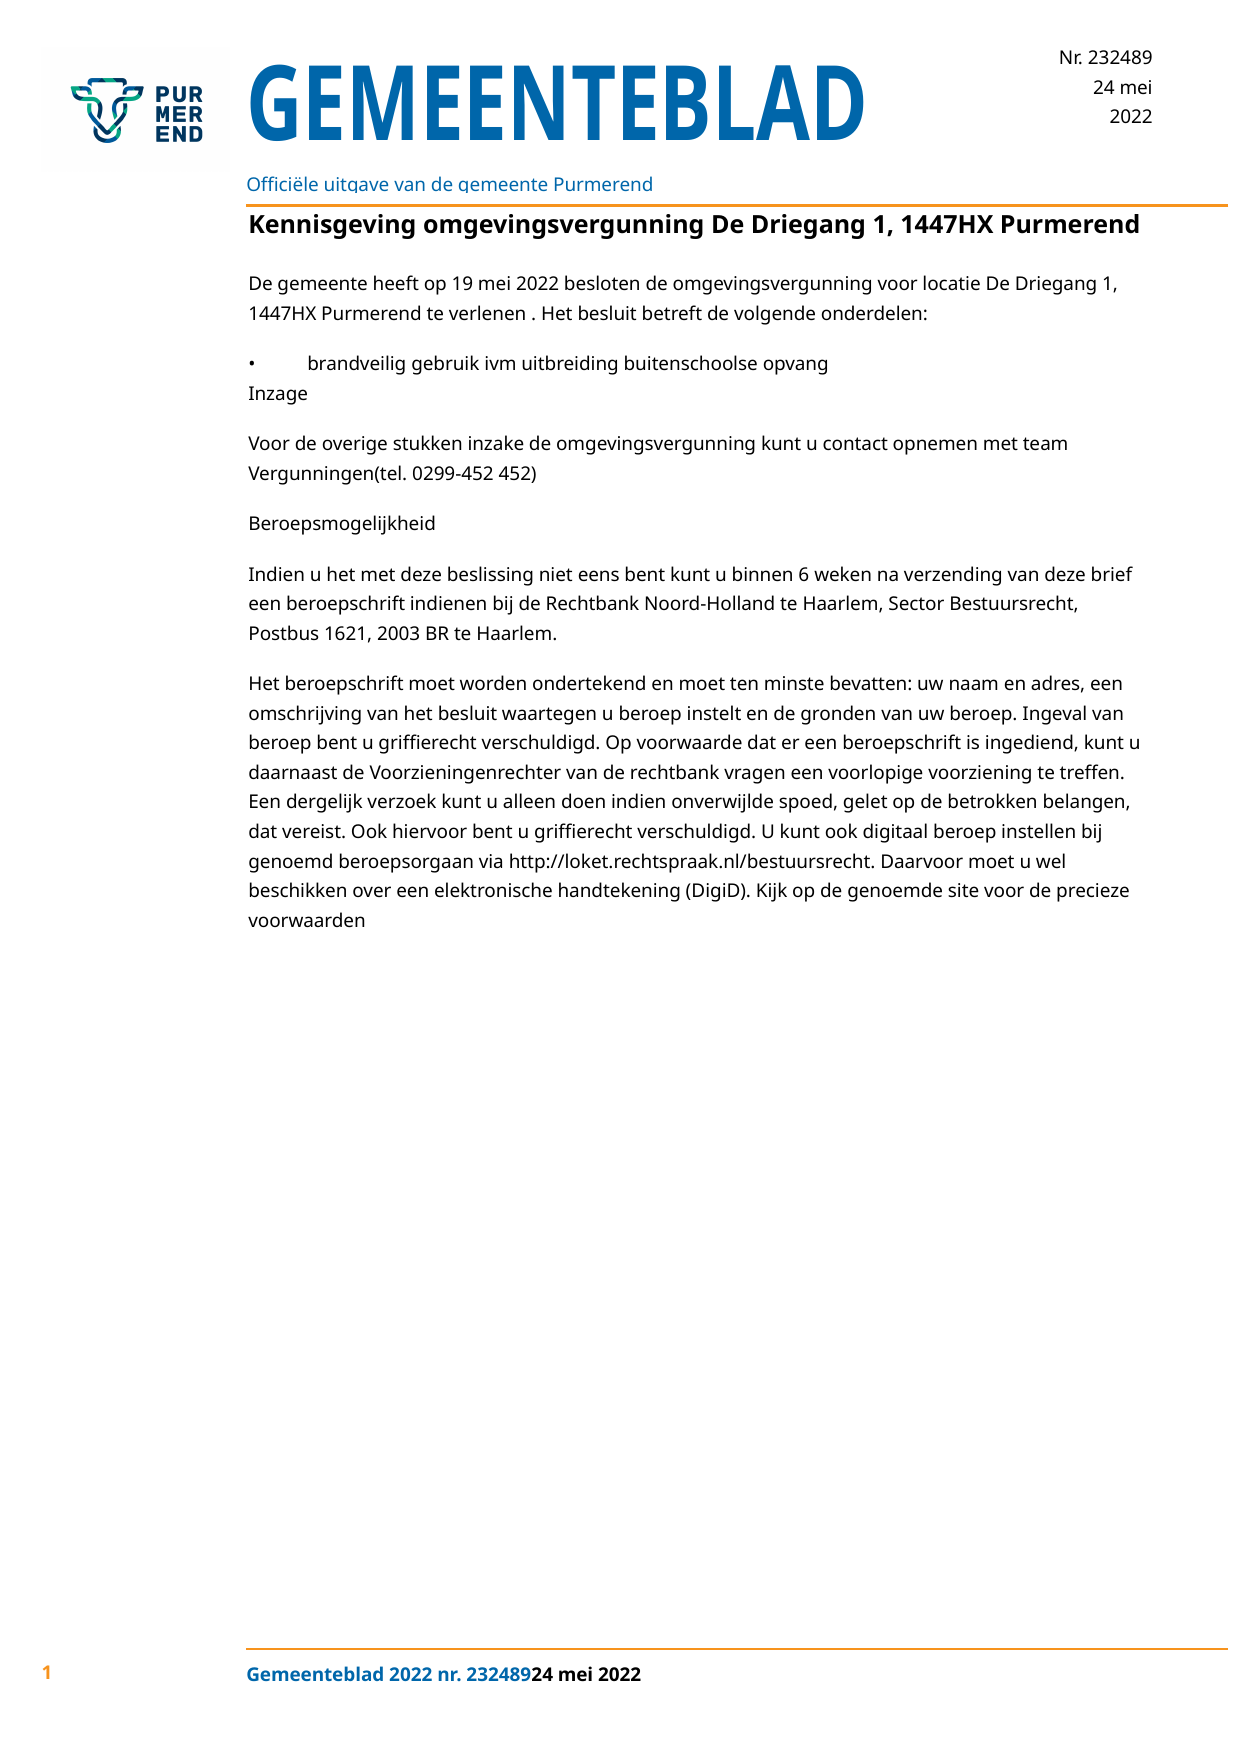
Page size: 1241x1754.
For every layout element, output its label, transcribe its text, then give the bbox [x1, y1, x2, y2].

text Kennisgeving omgevingsvergunning De Driegang 1, 1447HX Purmerend [248, 207, 1152, 241]
text Beroepsmogelijkheid [248, 510, 1152, 536]
text Inzage [248, 380, 1152, 406]
picture [41, 47, 231, 172]
text Voor de overige stukken inzake de omgevingsvergunning kunt u contact opnemen met team Vergunningen(tel. 0299-452 452) [248, 430, 1152, 486]
text De gemeente heeft op 19 mei 2022 besloten de omgevingsvergunning voor locatie De Driegang 1, 1447HX Purmerend te verlenen . Het besluit betreft de volgende onderdelen: [248, 270, 1152, 326]
text Indien u het met deze beslissing niet eens bent kunt u binnen 6 weken na verzending van deze brief een beroepschrift indienen bij de Rechtbank Noord-Holland te Haarlem, Sector Bestuursrecht, Postbus 1621, 2003 BR te Haarlem. [248, 561, 1152, 646]
text Het beroepschrift moet worden ondertekend en moet ten minste bevatten: uw naam en adres, een omschrijving van het besluit waartegen u beroep instelt en de gronden van uw beroep. Ingeval van beroep bent u griffierecht verschuldigd. Op voorwaarde dat er een beroepschrift is ingediend, kunt u daarnaast de Voorzieningenrechter van de rechtbank vragen een voorlopige voorziening te treffen. Een dergelijk verzoek kunt u alleen doen indien onverwijlde spoed, gelet op de betrokken belangen, dat vereist. Ook hiervoor bent u griffierecht verschuldigd. U kunt ook digitaal beroep instellen bij genoemd beroepsorgaan via http://loket.rechtspraak.nl/bestuursrecht. Daarvoor moet u wel beschikken over een elektronische handtekening (DigiD). Kijk op de genoemde site voor de precieze voorwaarden [248, 670, 1152, 933]
list brandveilig gebruik ivm uitbreiding buitenschoolse opvang [248, 350, 1152, 376]
